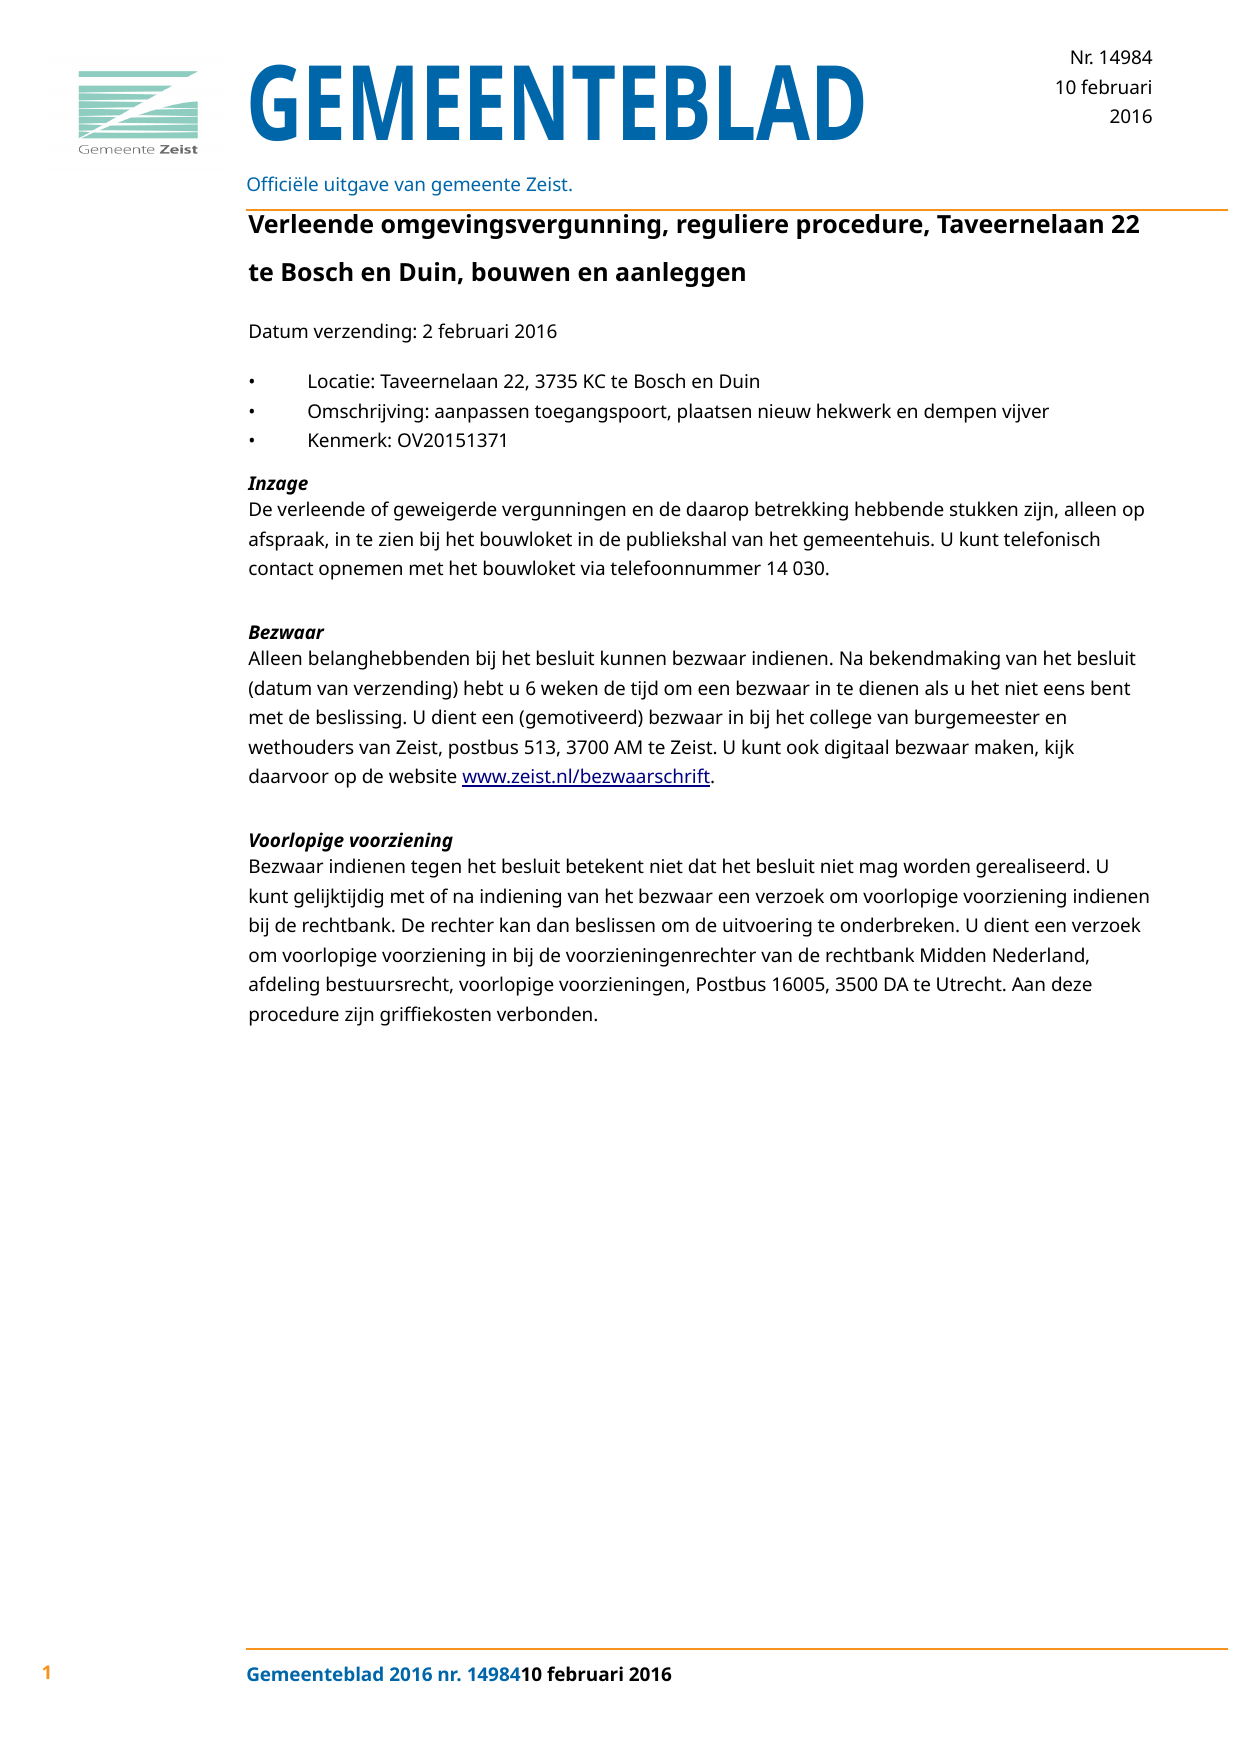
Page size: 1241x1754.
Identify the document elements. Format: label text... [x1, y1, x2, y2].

list Locatie: Taveernelaan 22, 3735 KC te Bosch en Duin [248, 368, 1152, 394]
text Verleende omgevingsvergunning, reguliere procedure, Taveernelaan 22 te Bosch en Duin, bouwen en aanleggen [248, 211, 1152, 288]
picture [41, 47, 231, 172]
text Bezwaar [248, 619, 1152, 645]
text Voorlopige voorziening [248, 827, 1152, 853]
text Alleen belanghebbenden bij het besluit kunnen bezwaar indienen. Na bekendmaking van het besluit (datum van verzending) hebt u 6 weken de tijd om een bezwaar in te dienen als u het niet eens bent met de beslissing. U dient een (gemotiveerd) bezwaar in bij het college van burgemeester en wethouders van Zeist, postbus 513, 3700 AM te Zeist. U kunt ook digitaal bezwaar maken, kijk daarvoor op de website www.zeist.nl/bezwaarschrift. [248, 645, 1152, 789]
text De verleende of geweigerde vergunningen en de daarop betrekking hebbende stukken zijn, alleen op afspraak, in te zien bij het bouwloket in de publiekshal van het gemeentehuis. U kunt telefonisch contact opnemen met het bouwloket via telefoonnummer 14 030. [248, 496, 1152, 581]
text Datum verzending: 2 februari 2016 [248, 318, 1152, 344]
list Kenmerk: OV20151371 [248, 427, 1152, 453]
text Inzage [248, 471, 1152, 496]
list Omschrijving: aanpassen toegangspoort, plaatsen nieuw hekwerk en dempen vijver [248, 398, 1152, 424]
text Bezwaar indienen tegen het besluit betekent niet dat het besluit niet mag worden gerealiseerd. U kunt gelijktijdig met of na indiening van het bezwaar een verzoek om voorlopige voorziening indienen bij de rechtbank. De rechter kan dan beslissen om de uitvoering te onderbreken. U dient een verzoek om voorlopige voorziening in bij de voorzieningenrechter van de rechtbank Midden Nederland, afdeling bestuursrecht, voorlopige voorzieningen, Postbus 16005, 3500 DA te Utrecht. Aan deze procedure zijn griffiekosten verbonden. [248, 853, 1152, 1027]
